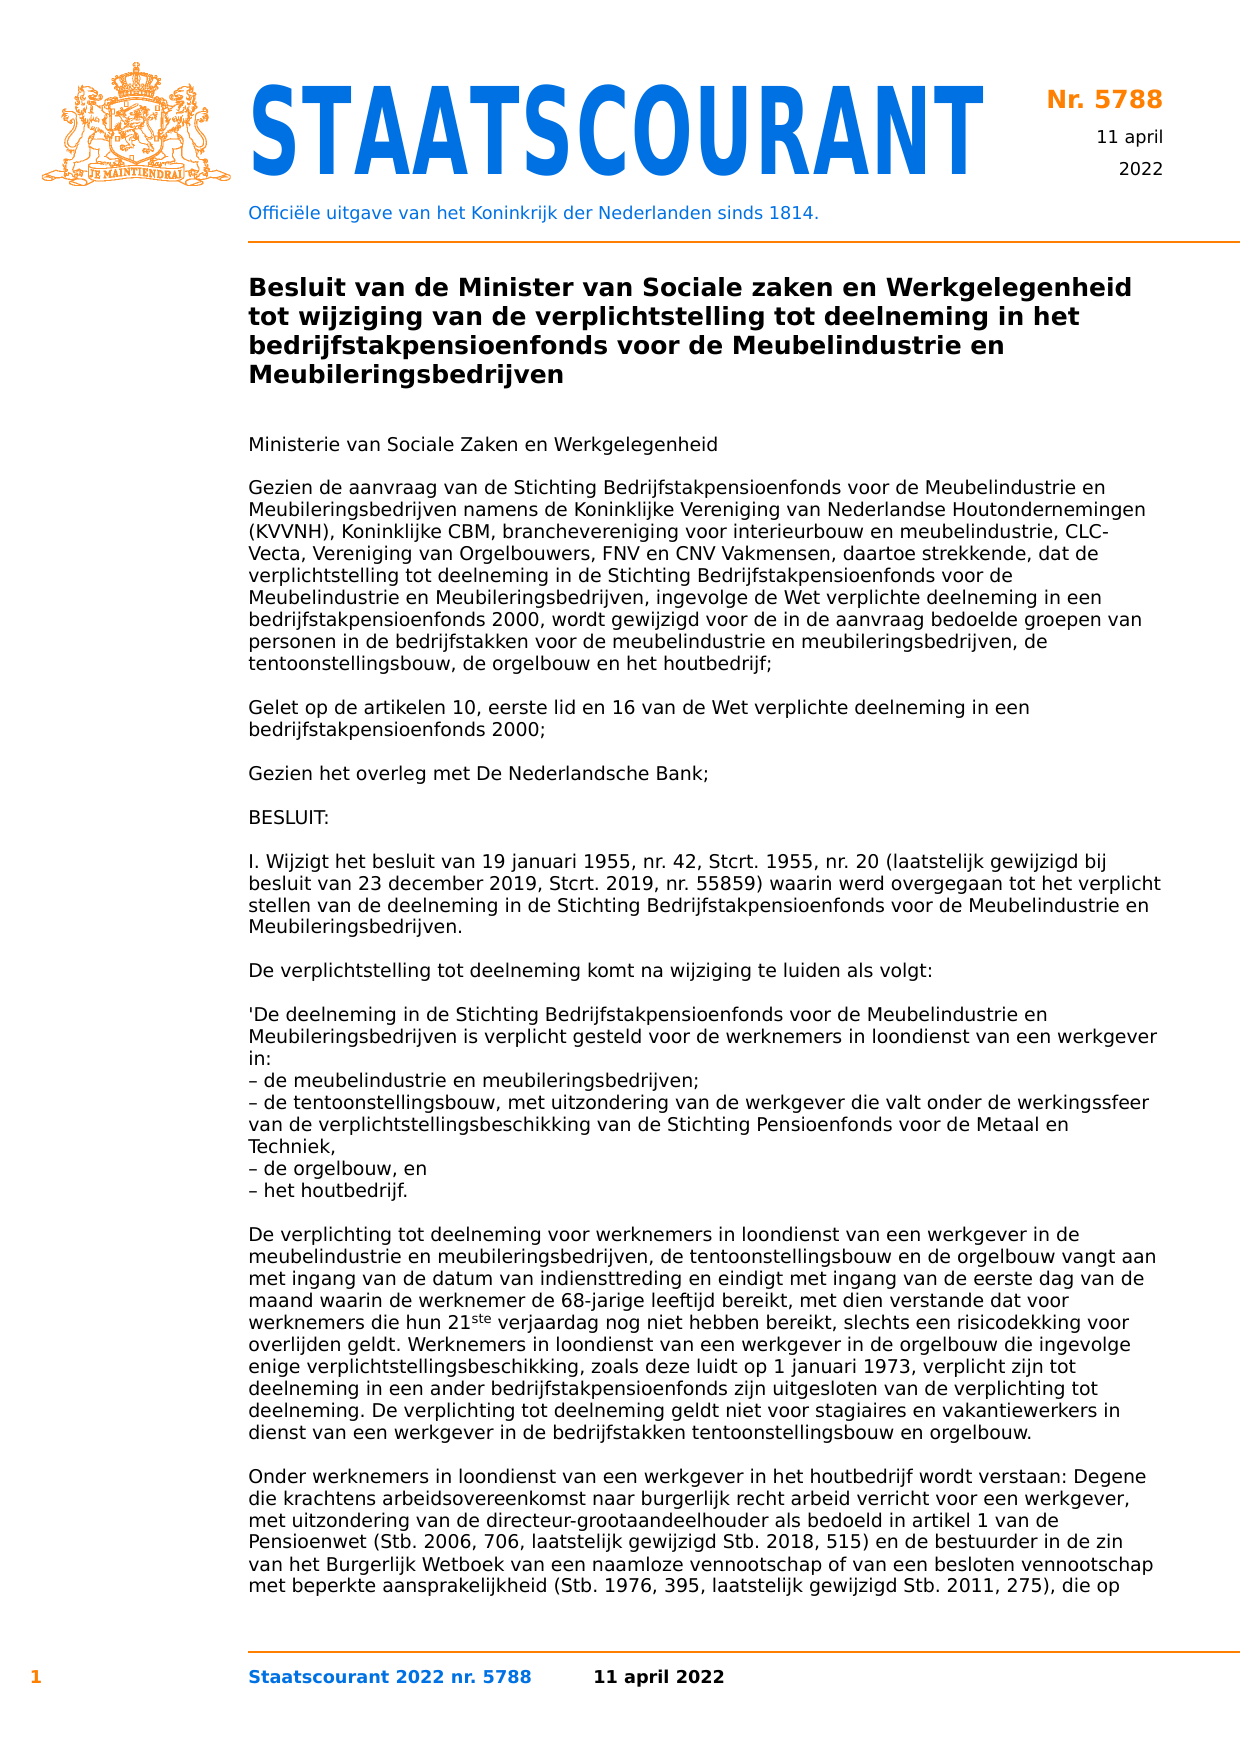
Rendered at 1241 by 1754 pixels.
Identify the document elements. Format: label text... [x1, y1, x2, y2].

table_header STAATSCOURANT [248, 62, 998, 203]
table_header [25, 62, 248, 241]
text Gezien het overleg met De Nederlandsche Bank; [248, 763, 1163, 785]
text De verplichting tot deelneming voor werknemers in loondienst van een werkgever in de meubelindustrie en meubileringsbedrijven, de tentoonstellingsbouw en de orgelbouw vangt aan met ingang van de datum van indiensttreding en eindigt met ingang van de eerste dag van de maand waarin de werknemer de 68-jarige leeftijd bereikt, met dien verstande dat voor werknemers die hun 21ste verjaardag nog niet hebben bereikt, slechts een risicodekking voor overlijden geldt. Werknemers in loondienst van een werkgever in de orgelbouw die ingevolge enige verplichtstellingsbeschikking, zoals deze luidt op 1 januari 1973, verplicht zijn tot deelneming in een ander bedrijfstakpensioenfonds zijn uitgesloten van de verplichting tot deelneming. De verplichting tot deelneming geldt niet voor stagiaires en vakantiewerkers in dienst van een werkgever in de bedrijfstakken tentoonstellingsbouw en orgelbouw. [248, 1224, 1163, 1444]
text – de orgelbouw, en [248, 1158, 1163, 1180]
table_cell Officiële uitgave van het Koninkrijk der Nederlanden sinds 1814. [248, 203, 1240, 241]
text – de meubelindustrie en meubileringsbedrijven; [248, 1070, 1163, 1092]
text Gezien de aanvraag van de Stichting Bedrijfstakpensioenfonds voor de Meubelindustrie en Meubileringsbedrijven namens de Koninklijke Vereniging van Nederlandse Houtondernemingen (KVVNH), Koninklijke CBM, branchevereniging voor interieurbouw en meubelindustrie, CLC-Vecta, Vereniging van Orgelbouwers, FNV en CNV Vakmensen, daartoe strekkende, dat de verplichtstelling tot deelneming in de Stichting Bedrijfstakpensioenfonds voor de Meubelindustrie en Meubileringsbedrijven, ingevolge de Wet verplichte deelneming in een bedrijfstakpensioenfonds 2000, wordt gewijzigd voor de in de aanvraag bedoelde groepen van personen in de bedrijfstakken voor de meubelindustrie en meubileringsbedrijven, de tentoonstellingsbouw, de orgelbouw en het houtbedrijf; [248, 477, 1163, 675]
table_header Nr. 5788 [998, 62, 1240, 121]
text BESLUIT: [248, 807, 1163, 829]
text Onder werknemers in loondienst van een werkgever in het houtbedrijf wordt verstaan: Degene die krachtens arbeidsovereenkomst naar burgerlijk recht arbeid verricht voor een werkgever, met uitzondering van de directeur-grootaandeelhouder als bedoeld in artikel 1 van de Pensioenwet (Stb. 2006, 706, laatstelijk gewijzigd Stb. 2018, 515) en de bestuurder in de zin van het Burgerlijk Wetboek van een naamloze vennootschap of van een besloten vennootschap met beperkte aansprakelijkheid (Stb. 1976, 395, laatstelijk gewijzigd Stb. 2011, 275), die op [248, 1466, 1163, 1597]
text Gelet op de artikelen 10, eerste lid en 16 van de Wet verplichte deelneming in een bedrijfstakpensioenfonds 2000; [248, 697, 1163, 741]
table_cell 11 april [998, 121, 1240, 153]
text De verplichtstelling tot deelneming komt na wijziging te luiden als volgt: [248, 960, 1163, 982]
text I. Wijzigt het besluit van 19 januari 1955, nr. 42, Stcrt. 1955, nr. 20 (laatstelijk gewijzigd bij besluit van 23 december 2019, Stcrt. 2019, nr. 55859) waarin werd overgegaan tot het verplicht stellen van de deelneming in de Stichting Bedrijfstakpensioenfonds voor de Meubelindustrie en Meubileringsbedrijven. [248, 851, 1163, 938]
picture [41, 62, 231, 186]
text – de tentoonstellingsbouw, met uitzondering van de werkgever die valt onder de werkingssfeer van de verplichtstellingsbeschikking van de Stichting Pensioenfonds voor de Metaal en Techniek, [248, 1092, 1163, 1158]
subtitle Besluit van de Minister van Sociale zaken en Werkgelegenheid tot wijziging van de verplichtstelling tot deelneming in het bedrijfstakpensioenfonds voor de Meubelindustrie en Meubileringsbedrijven [248, 273, 1163, 390]
table_cell 2022 [998, 153, 1240, 203]
text Ministerie van Sociale Zaken en Werkgelegenheid [248, 433, 1163, 455]
text 'De deelneming in de Stichting Bedrijfstakpensioenfonds voor de Meubelindustrie en Meubileringsbedrijven is verplicht gesteld voor de werknemers in loondienst van een werkgever in: [248, 1004, 1163, 1070]
text – het houtbedrijf. [248, 1180, 1163, 1202]
